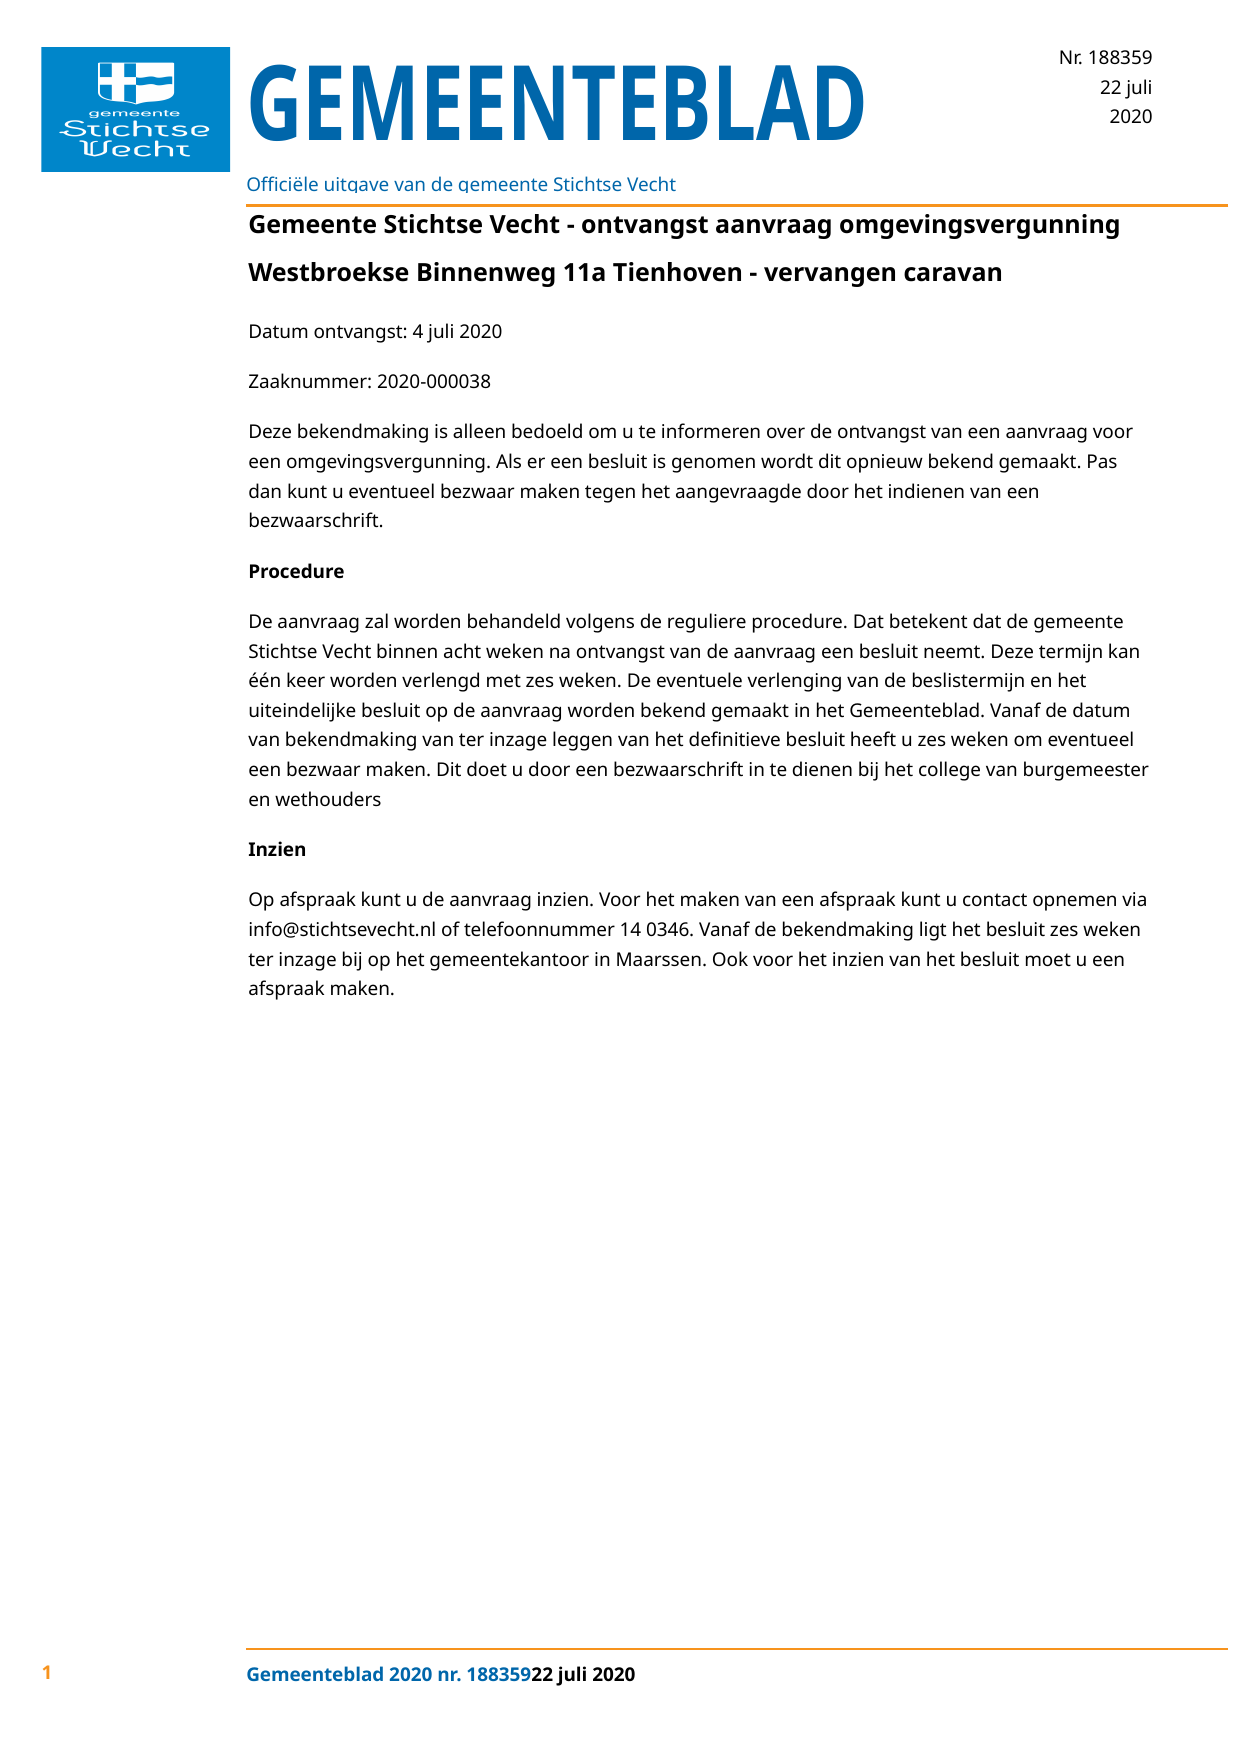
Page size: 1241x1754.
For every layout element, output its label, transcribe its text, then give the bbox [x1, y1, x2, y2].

text Zaaknummer: 2020-000038 [248, 368, 1152, 394]
picture [137, 63, 174, 103]
picture [99, 63, 135, 101]
text Procedure [248, 558, 1152, 584]
text Datum ontvangst: 4 juli 2020 [248, 318, 1152, 344]
text De aanvraag zal worden behandeld volgens de reguliere procedure. Dat betekent dat de gemeente Stichtse Vecht binnen acht weken na ontvangst van de aanvraag een besluit neemt. Deze termijn kan één keer worden verlengd met zes weken. De eventuele verlenging van de beslistermijn en het uiteindelijke besluit op de aanvraag worden bekend gemaakt in het Gemeenteblad. Vanaf de datum van bekendmaking van ter inzage leggen van het definitieve besluit heeft u zes weken om eventueel een bezwaar maken. Dit doet u door een bezwaarschrift in te dienen bij het college van burgemeester en wethouders [248, 608, 1152, 812]
text Gemeente Stichtse Vecht - ontvangst aanvraag omgevingsvergunning Westbroekse Binnenweg 11a Tienhoven - vervangen caravan [248, 207, 1152, 288]
text Inzien [248, 836, 1152, 862]
text Op afspraak kunt u de aanvraag inzien. Voor het maken van een afspraak kunt u contact opnemen via info@stichtsevecht.nl of telefoonnummer 14 0346. Vanaf de bekendmaking ligt het besluit zes weken ter inzage bij op het gemeentekantoor in Maarssen. Ook voor het inzien van het besluit moet u een afspraak maken. [248, 887, 1152, 1001]
text Deze bekendmaking is alleen bedoeld om u te informeren over de ontvangst van een aanvraag voor een omgevingsvergunning. Als er een besluit is genomen wordt dit opnieuw bekend gemaakt. Pas dan kunt u eventueel bezwaar maken tegen het aangevraagde door het indienen van een bezwaarschrift. [248, 419, 1152, 533]
